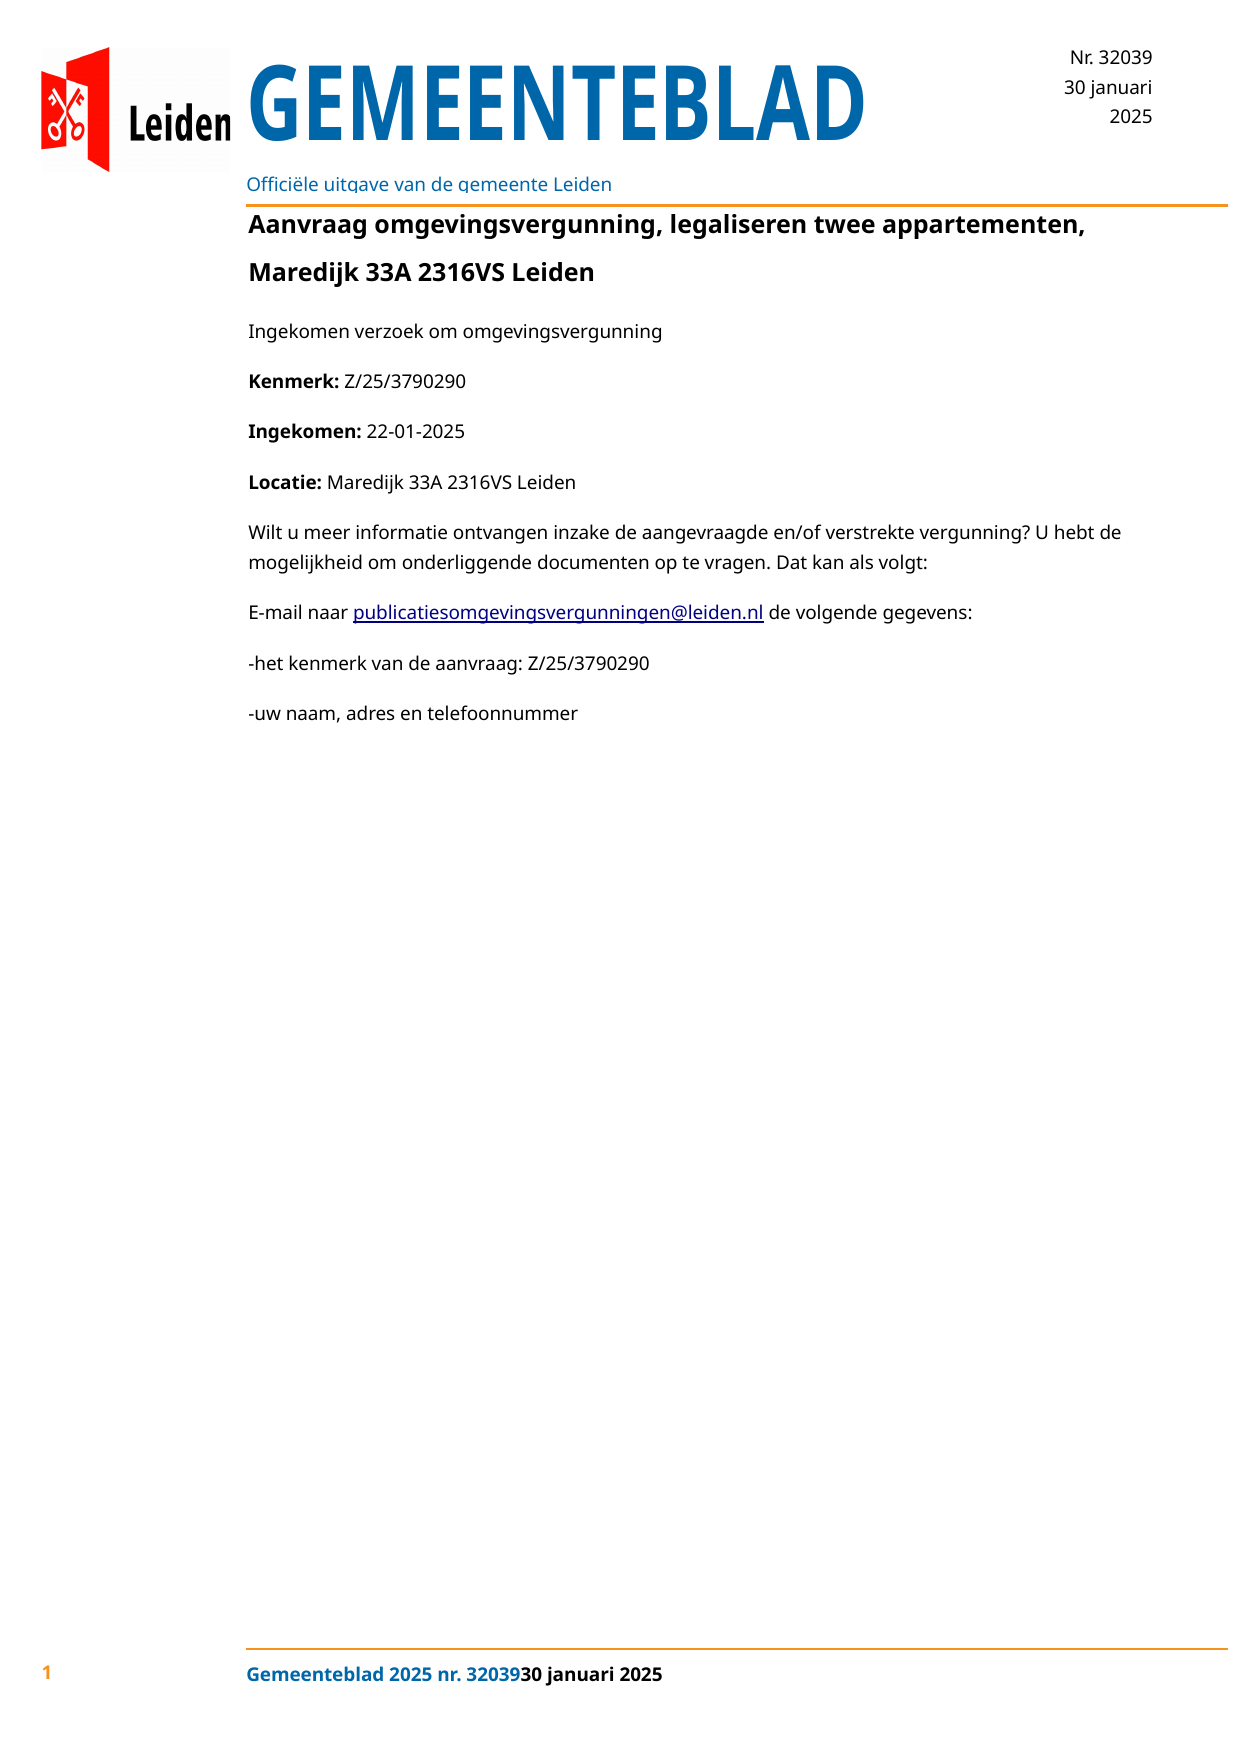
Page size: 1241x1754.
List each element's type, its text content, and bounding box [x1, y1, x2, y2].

text Ingekomen: 22-01-2025 [248, 419, 1152, 444]
text Locatie: Maredijk 33A 2316VS Leiden [248, 469, 1152, 495]
text -uw naam, adres en telefoonnummer [248, 700, 1152, 726]
text E-mail naar publicatiesomgevingsvergunningen@leiden.nl de volgende gegevens: [248, 599, 1152, 625]
text Ingekomen verzoek om omgevingsvergunning [248, 318, 1152, 344]
text Wilt u meer informatie ontvangen inzake de aangevraagde en/of verstrekte vergunning? U hebt de mogelijkheid om onderliggende documenten op te vragen. Dat kan als volgt: [248, 519, 1152, 575]
text -het kenmerk van de aanvraag: Z/25/3790290 [248, 650, 1152, 676]
picture [41, 47, 231, 172]
text Aanvraag omgevingsvergunning, legaliseren twee appartementen, Maredijk 33A 2316VS Leiden [248, 207, 1152, 288]
text Kenmerk: Z/25/3790290 [248, 368, 1152, 394]
